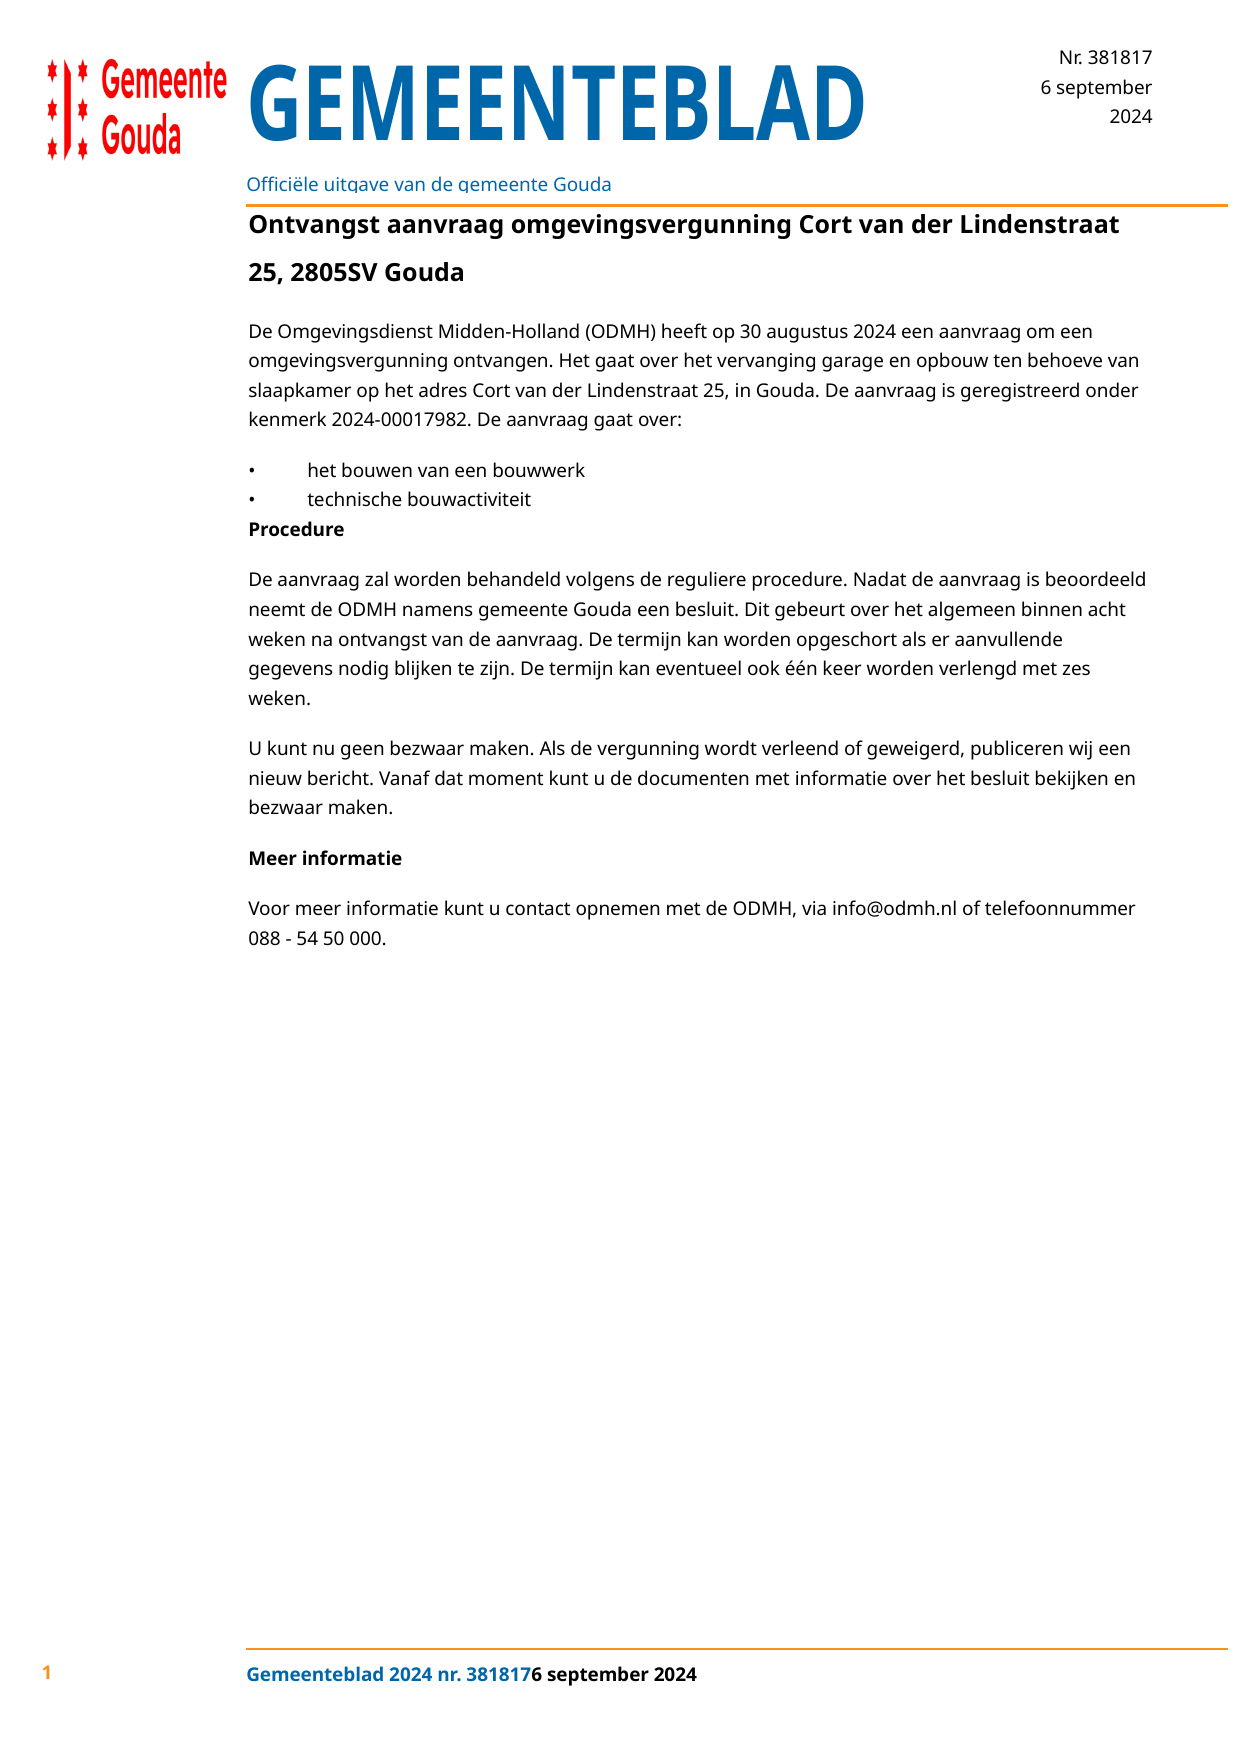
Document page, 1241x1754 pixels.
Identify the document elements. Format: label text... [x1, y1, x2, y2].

text Procedure [248, 516, 1152, 542]
list het bouwen van een bouwwerk [248, 457, 1152, 483]
text Meer informatie [248, 845, 1152, 871]
list technische bouwactiviteit [248, 487, 1152, 512]
text Ontvangst aanvraag omgevingsvergunning Cort van der Lindenstraat 25, 2805SV Gouda [248, 207, 1152, 288]
text De aanvraag zal worden behandeld volgens de reguliere procedure. Nadat de aanvraag is beoordeeld neemt de ODMH namens gemeente Gouda een besluit. Dit gebeurt over het algemeen binnen acht weken na ontvangst van de aanvraag. De termijn kan worden opgeschort als er aanvullende gegevens nodig blijken te zijn. De termijn kan eventueel ook één keer worden verlengd met zes weken. [248, 567, 1152, 711]
text De Omgevingsdienst Midden-Holland (ODMH) heeft op 30 augustus 2024 een aanvraag om een omgevingsvergunning ontvangen. Het gaat over het vervanging garage en opbouw ten behoeve van slaapkamer op het adres Cort van der Lindenstraat 25, in Gouda. De aanvraag is geregistreerd onder kenmerk 2024-00017982. De aanvraag gaat over: [248, 318, 1152, 432]
text U kunt nu geen bezwaar maken. Als de vergunning wordt verleend of geweigerd, publiceren wij een nieuw bericht. Vanaf dat moment kunt u de documenten met informatie over het besluit bekijken en bezwaar maken. [248, 735, 1152, 820]
text Voor meer informatie kunt u contact opnemen met de ODMH, via info@odmh.nl of telefoonnummer 088 - 54 50 000. [248, 895, 1152, 951]
picture [41, 47, 231, 172]
